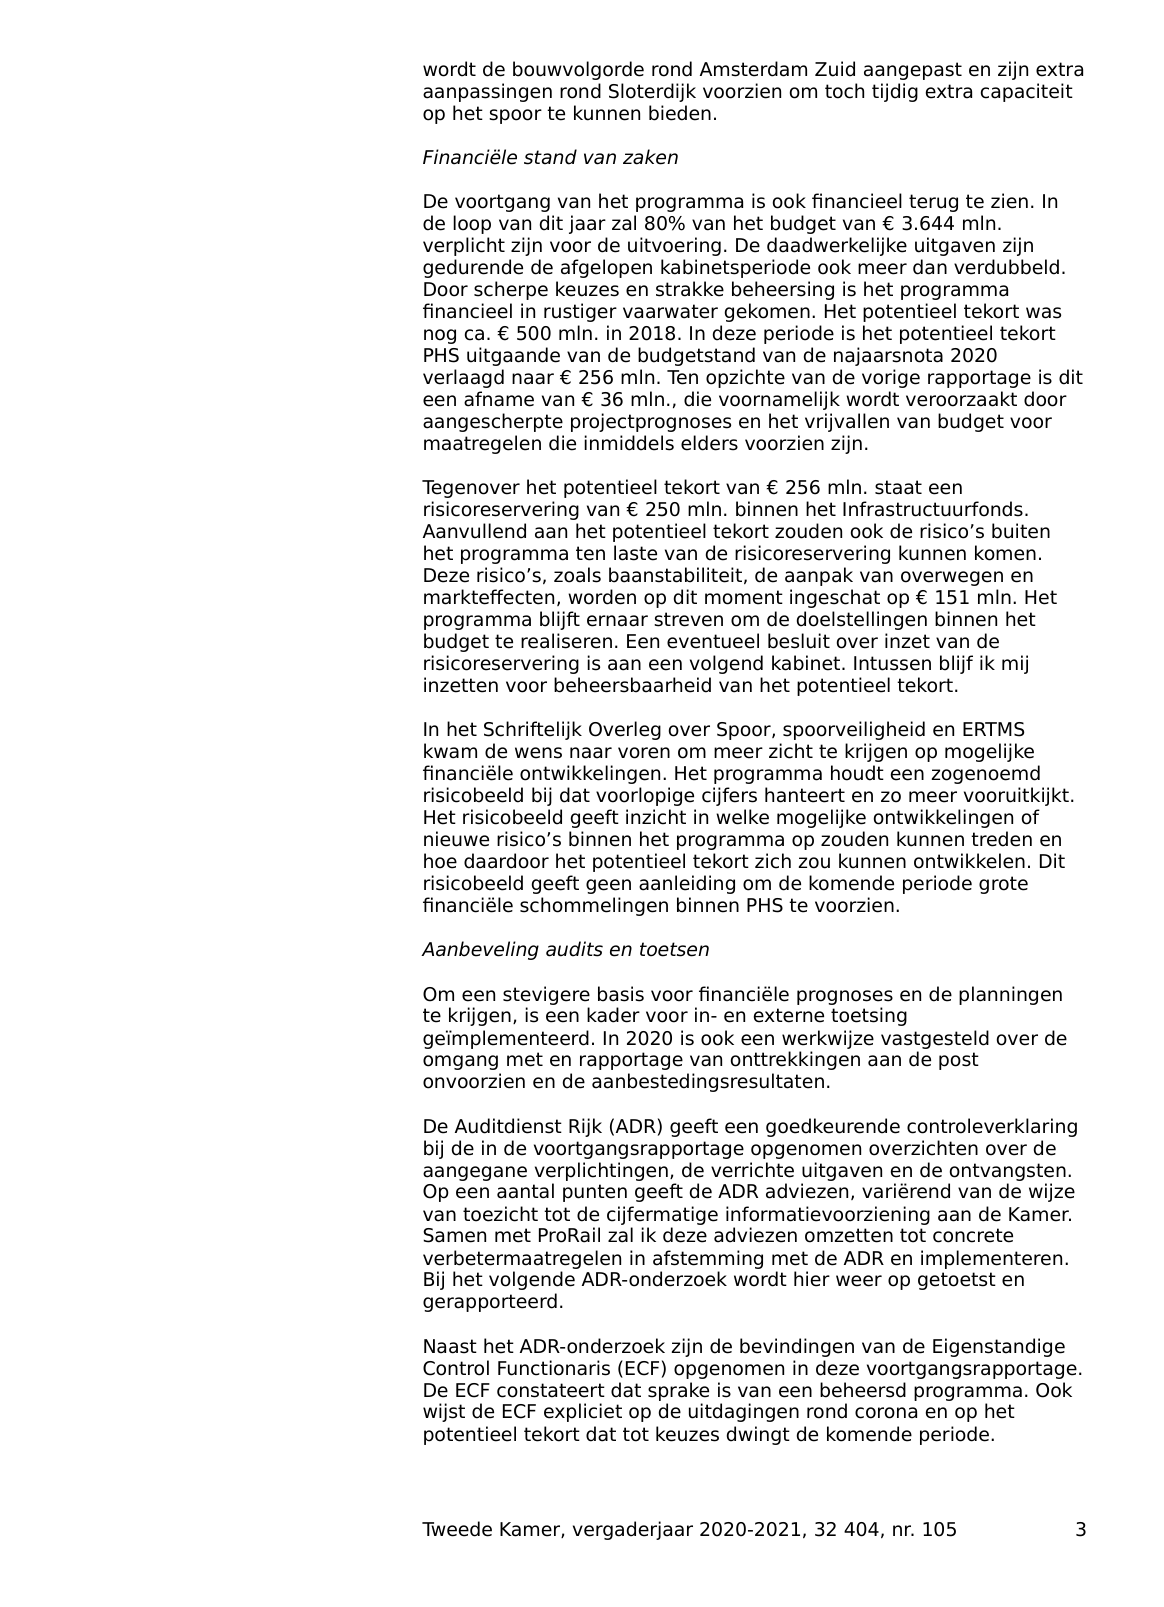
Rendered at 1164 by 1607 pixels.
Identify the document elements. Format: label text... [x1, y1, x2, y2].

text Tegenover het potentieel tekort van € 256 mln. staat een risicoreservering van € 250 mln. binnen het Infrastructuurfonds. Aanvullend aan het potentieel tekort zouden ook de risico’s buiten het programma ten laste van de risicoreservering kunnen komen. Deze risico’s, zoals baanstabiliteit, de aanpak van overwegen en markteffecten, worden op dit moment ingeschat op € 151 mln. Het programma blijft ernaar streven om de doelstellingen binnen het budget te realiseren. Een eventueel besluit over inzet van de risicoreservering is aan een volgend kabinet. Intussen blijf ik mij inzetten voor beheersbaarheid van het potentieel tekort. [422, 477, 1087, 697]
text In het Schriftelijk Overleg over Spoor, spoorveiligheid en ERTMS kwam de wens naar voren om meer zicht te krijgen op mogelijke financiële ontwikkelingen. Het programma houdt een zogenoemd risicobeeld bij dat voorlopige cijfers hanteert en zo meer vooruitkijkt. Het risicobeeld geeft inzicht in welke mogelijke ontwikkelingen of nieuwe risico’s binnen het programma op zouden kunnen treden en hoe daardoor het potentieel tekort zich zou kunnen ontwikkelen. Dit risicobeeld geeft geen aanleiding om de komende periode grote financiële schommelingen binnen PHS te voorzien. [422, 719, 1087, 917]
text Om een stevigere basis voor financiële prognoses en de planningen te krijgen, is een kader voor in- en externe toetsing geïmplementeerd. In 2020 is ook een werkwijze vastgesteld over de omgang met en rapportage van onttrekkingen aan de post onvoorzien en de aanbestedingsresultaten. [422, 983, 1087, 1093]
subtitle Aanbeveling audits en toetsen [422, 939, 1087, 961]
subtitle Financiële stand van zaken [422, 147, 1087, 169]
text wordt de bouwvolgorde rond Amsterdam Zuid aangepast en zijn extra aanpassingen rond Sloterdijk voorzien om toch tijdig extra capaciteit op het spoor te kunnen bieden. [422, 59, 1087, 125]
text De voortgang van het programma is ook financieel terug te zien. In de loop van dit jaar zal 80% van het budget van € 3.644 mln. verplicht zijn voor de uitvoering. De daadwerkelijke uitgaven zijn gedurende de afgelopen kabinetsperiode ook meer dan verdubbeld. Door scherpe keuzes en strakke beheersing is het programma financieel in rustiger vaarwater gekomen. Het potentieel tekort was nog ca. € 500 mln. in 2018. In deze periode is het potentieel tekort PHS uitgaande van de budgetstand van de najaarsnota 2020 verlaagd naar € 256 mln. Ten opzichte van de vorige rapportage is dit een afname van € 36 mln., die voornamelijk wordt veroorzaakt door aangescherpte projectprognoses en het vrijvallen van budget voor maatregelen die inmiddels elders voorzien zijn. [422, 191, 1087, 455]
text Naast het ADR-onderzoek zijn de bevindingen van de Eigenstandige Control Functionaris (ECF) opgenomen in deze voortgangsrapportage. De ECF constateert dat sprake is van een beheersd programma. Ook wijst de ECF expliciet op de uitdagingen rond corona en op het potentieel tekort dat tot keuzes dwingt de komende periode. [422, 1336, 1087, 1445]
text De Auditdienst Rijk (ADR) geeft een goedkeurende controleverklaring bij de in de voortgangsrapportage opgenomen overzichten over de aangegane verplichtingen, de verrichte uitgaven en de ontvangsten. Op een aantal punten geeft de ADR adviezen, variërend van de wijze van toezicht tot de cijfermatige informatievoorziening aan de Kamer. Samen met ProRail zal ik deze adviezen omzetten tot concrete verbetermaatregelen in afstemming met de ADR en implementeren. Bij het volgende ADR-onderzoek wordt hier weer op getoetst en gerapporteerd. [422, 1116, 1087, 1313]
